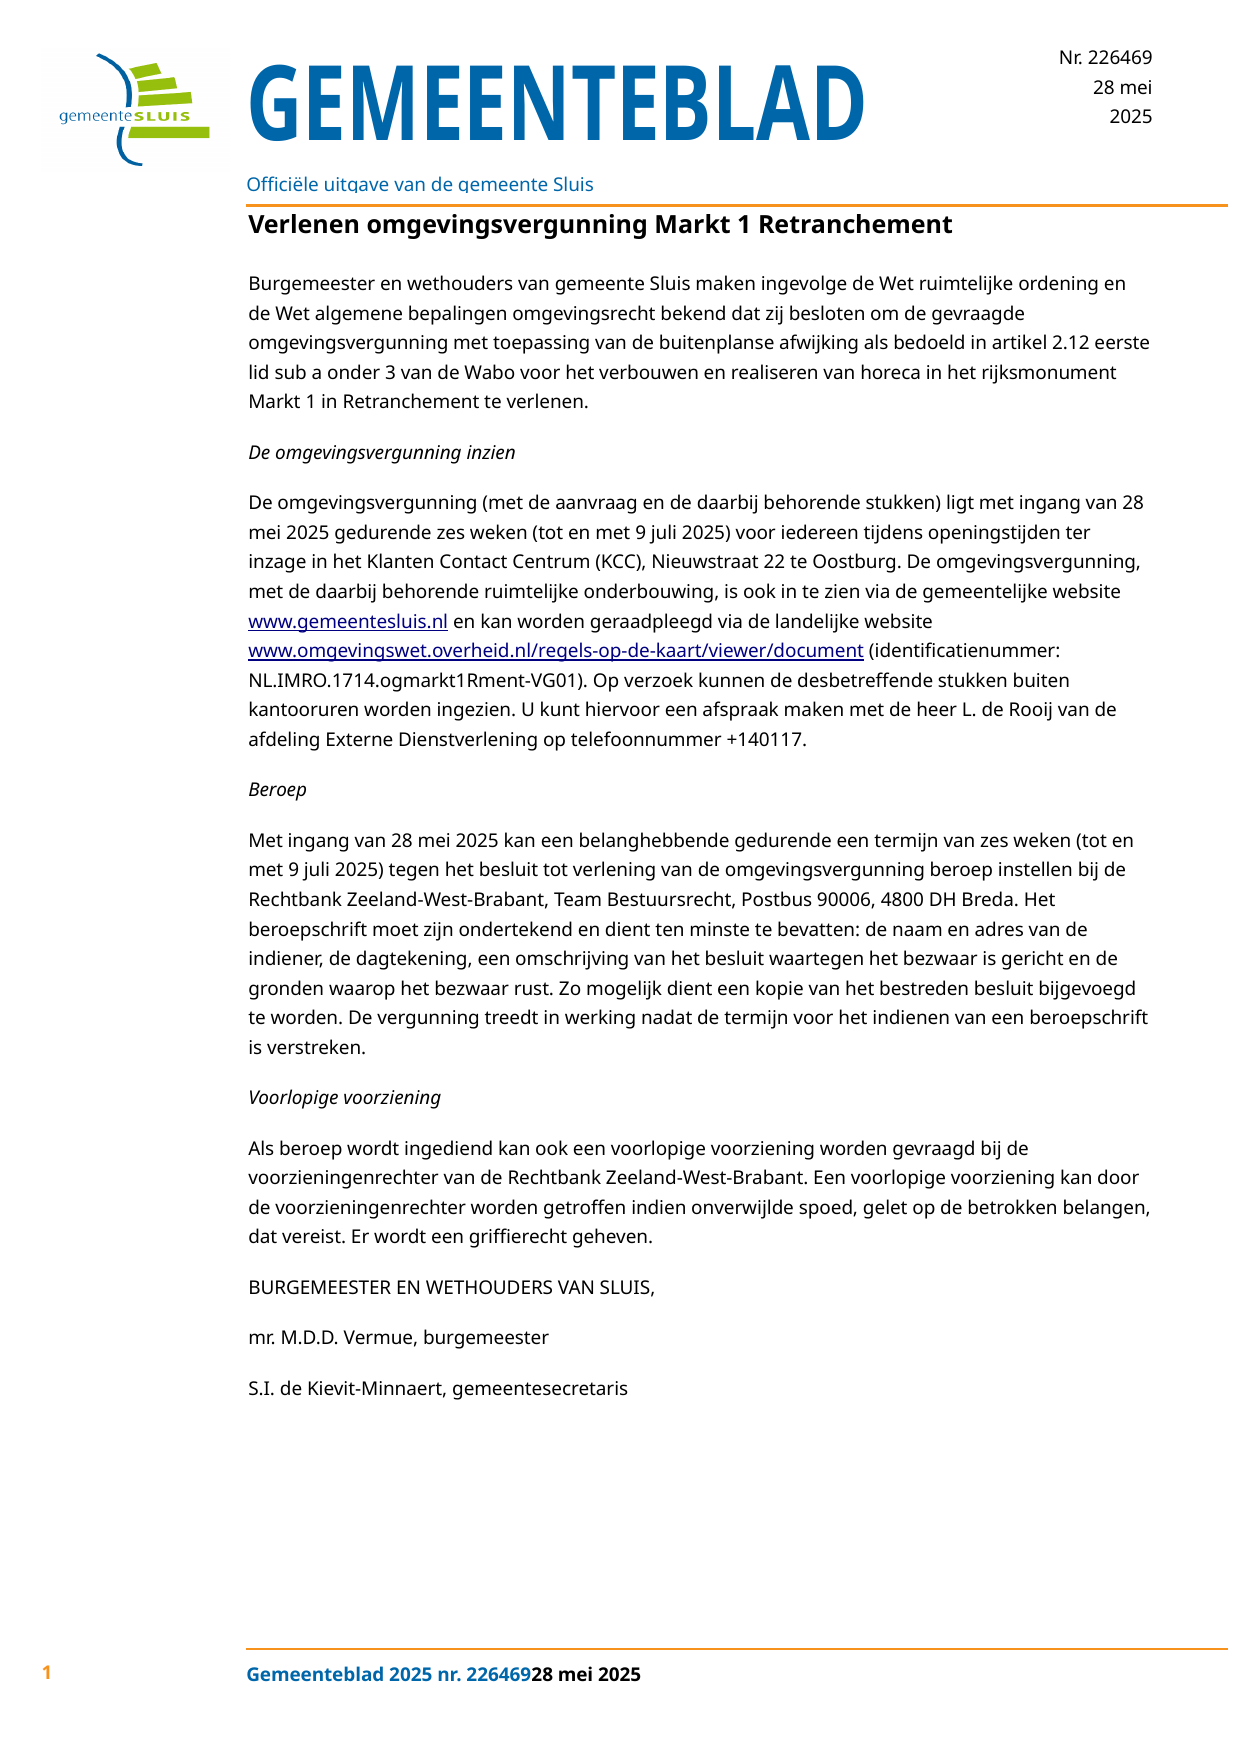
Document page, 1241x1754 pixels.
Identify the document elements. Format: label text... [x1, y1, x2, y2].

text Burgemeester en wethouders van gemeente Sluis maken ingevolge de Wet ruimtelijke ordening en de Wet algemene bepalingen omgevingsrecht bekend dat zij besloten om de gevraagde omgevingsvergunning met toepassing van de buitenplanse afwijking als bedoeld in artikel 2.12 eerste lid sub a onder 3 van de Wabo voor het verbouwen en realiseren van horeca in het rijksmonument Markt 1 in Retranchement te verlenen. [248, 270, 1152, 414]
text De omgevingsvergunning inzien [248, 439, 1152, 465]
picture [41, 47, 231, 172]
text S.I. de Kievit-Minnaert, gemeentesecretaris [248, 1375, 1152, 1401]
text Als beroep wordt ingediend kan ook een voorlopige voorziening worden gevraagd bij de voorzieningenrechter van de Rechtbank Zeeland-West-Brabant. Een voorlopige voorziening kan door de voorzieningenrechter worden getroffen indien onverwijlde spoed, gelet op de betrokken belangen, dat vereist. Er wordt een griffierecht geheven. [248, 1135, 1152, 1249]
text BURGEMEESTER EN WETHOUDERS VAN SLUIS, [248, 1274, 1152, 1300]
text Beroep [248, 777, 1152, 802]
text Voorlopige voorziening [248, 1084, 1152, 1110]
text Met ingang van 28 mei 2025 kan een belanghebbende gedurende een termijn van zes weken (tot en met 9 juli 2025) tegen het besluit tot verlening van de omgevingsvergunning beroep instellen bij de Rechtbank Zeeland-West-Brabant, Team Bestuursrecht, Postbus 90006, 4800 DH Breda. Het beroepschrift moet zijn ondertekend en dient ten minste te bevatten: de naam en adres van de indiener, de dagtekening, een omschrijving van het besluit waartegen het bezwaar is gericht en de gronden waarop het bezwaar rust. Zo mogelijk dient een kopie van het bestreden besluit bijgevoegd te worden. De vergunning treedt in werking nadat de termijn voor het indienen van een beroepschrift is verstreken. [248, 827, 1152, 1060]
text mr. M.D.D. Vermue, burgemeester [248, 1324, 1152, 1350]
text De omgevingsvergunning (met de aanvraag en de daarbij behorende stukken) ligt met ingang van 28 mei 2025 gedurende zes weken (tot en met 9 juli 2025) voor iedereen tijdens openingstijden ter inzage in het Klanten Contact Centrum (KCC), Nieuwstraat 22 te Oostburg. De omgevingsvergunning, met de daarbij behorende ruimtelijke onderbouwing, is ook in te zien via de gemeentelijke website www.gemeentesluis.nl en kan worden geraadpleegd via de landelijke website www.omgevingswet.overheid.nl/regels-op-de-kaart/viewer/document (identificatienummer: NL.IMRO.1714.ogmarkt1Rment-VG01). Op verzoek kunnen de desbetreffende stukken buiten kantooruren worden ingezien. U kunt hiervoor een afspraak maken met de heer L. de Rooij van de afdeling Externe Dienstverlening op telefoonnummer +140117. [248, 489, 1152, 752]
text Verlenen omgevingsvergunning Markt 1 Retranchement [248, 207, 1152, 241]
